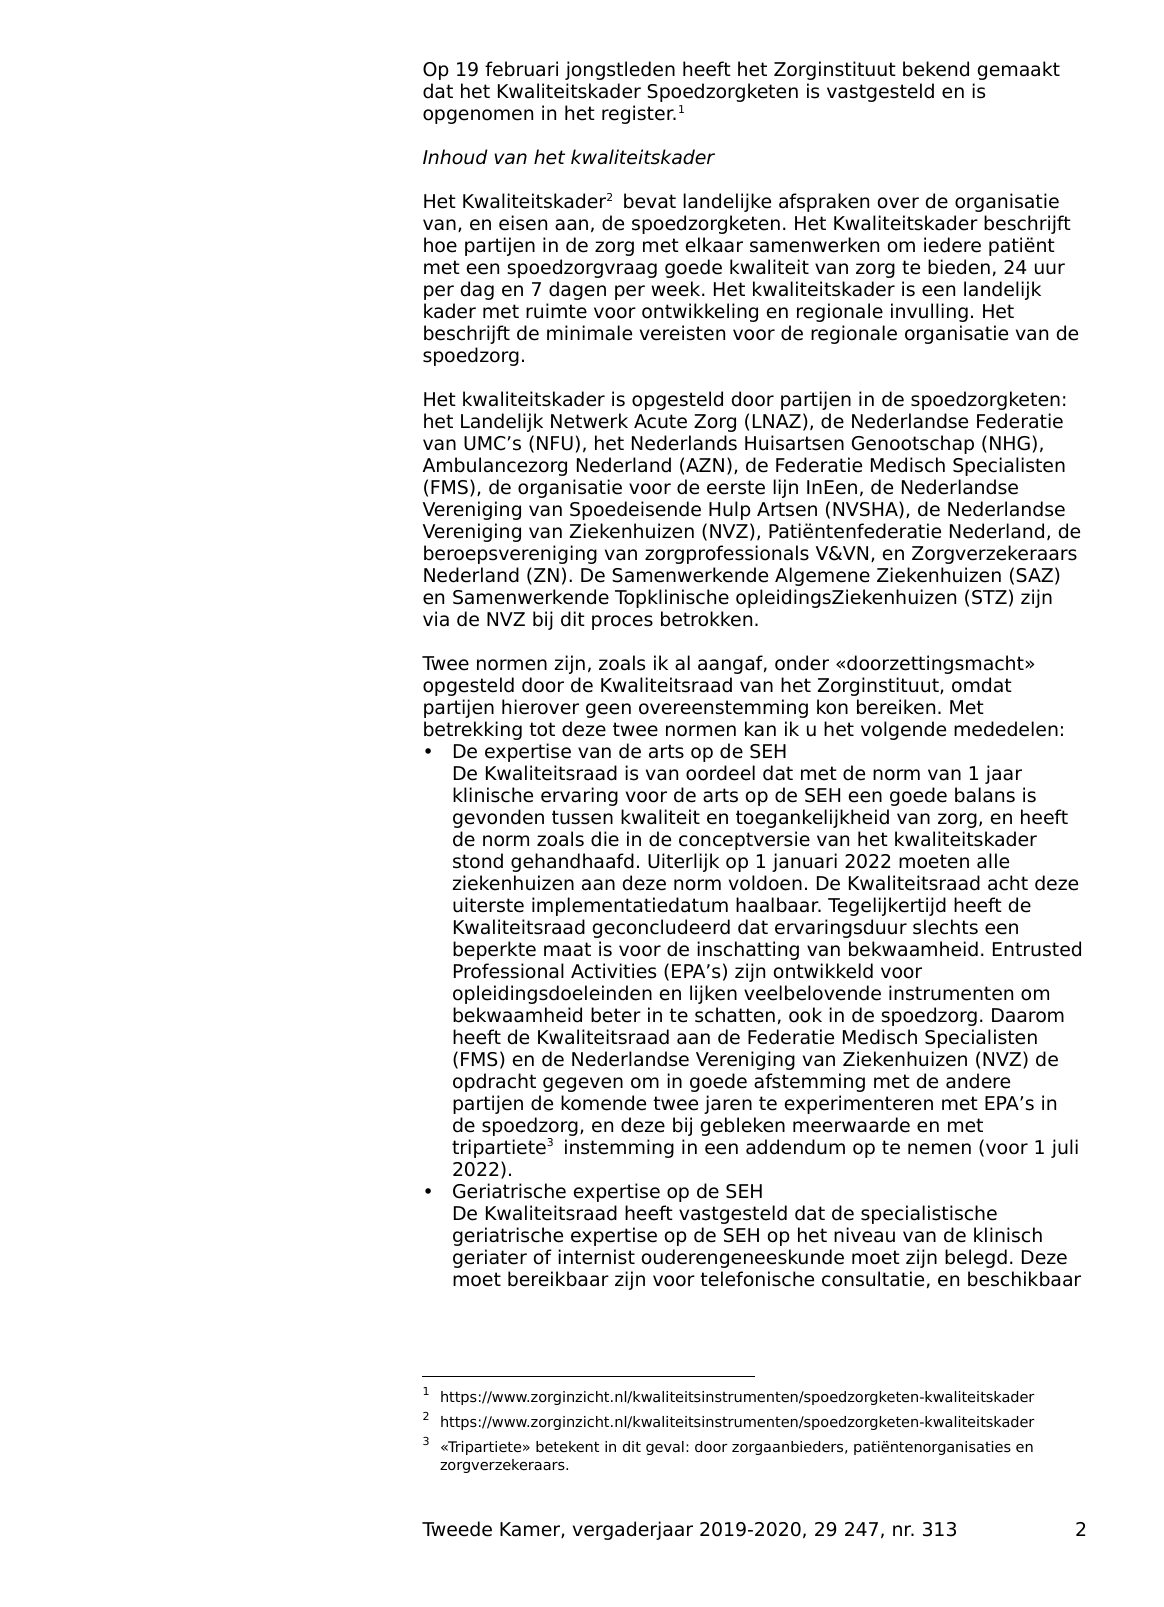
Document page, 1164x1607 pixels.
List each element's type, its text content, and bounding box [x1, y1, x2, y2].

text • Geriatrische expertise op de SEH [422, 1181, 1087, 1203]
text https://www.zorginzicht.nl/kwaliteitsinstrumenten/spoedzorgketen-kwaliteitskader [422, 1385, 1087, 1407]
text • De expertise van de arts op de SEH [422, 741, 1087, 763]
text Het kwaliteitskader is opgesteld door partijen in de spoedzorgketen: het Landelijk Netwerk Acute Zorg (LNAZ), de Nederlandse Federatie van UMC’s (NFU), het Nederlands Huisartsen Genootschap (NHG), Ambulancezorg Nederland (AZN), de Federatie Medisch Specialisten (FMS), de organisatie voor de eerste lijn InEen, de Nederlandse Vereniging van Spoedeisende Hulp Artsen (NVSHA), de Nederlandse Vereniging van Ziekenhuizen (NVZ), Patiëntenfederatie Nederland, de beroepsvereniging van zorgprofessionals V&VN, en Zorgverzekeraars Nederland (ZN). De Samenwerkende Algemene Ziekenhuizen (SAZ) en Samenwerkende Topklinische opleidingsZiekenhuizen (STZ) zijn via de NVZ bij dit proces betrokken. [422, 389, 1087, 631]
text De Kwaliteitsraad heeft vastgesteld dat de specialistische geriatrische expertise op de SEH op het niveau van de klinisch geriater of internist ouderengeneeskunde moet zijn belegd. Deze moet bereikbaar zijn voor telefonische consultatie, en beschikbaar [452, 1203, 1087, 1291]
text Het Kwaliteitskader bevat landelijke afspraken over de organisatie van, en eisen aan, de spoedzorgketen. Het Kwaliteitskader beschrijft hoe partijen in de zorg met elkaar samenwerken om iedere patiënt met een spoedzorgvraag goede kwaliteit van zorg te bieden, 24 uur per dag en 7 dagen per week. Het kwaliteitskader is een landelijk kader met ruimte voor ontwikkeling en regionale invulling. Het beschrijft de minimale vereisten voor de regionale organisatie van de spoedzorg. [422, 191, 1087, 367]
text Twee normen zijn, zoals ik al aangaf, onder «doorzettingsmacht» opgesteld door de Kwaliteitsraad van het Zorginstituut, omdat partijen hierover geen overeenstemming kon bereiken. Met betrekking tot deze twee normen kan ik u het volgende mededelen: [422, 653, 1087, 741]
text De Kwaliteitsraad is van oordeel dat met de norm van 1 jaar klinische ervaring voor de arts op de SEH een goede balans is gevonden tussen kwaliteit en toegankelijkheid van zorg, en heeft de norm zoals die in de conceptversie van het kwaliteitskader stond gehandhaafd. Uiterlijk op 1 januari 2022 moeten alle ziekenhuizen aan deze norm voldoen. De Kwaliteitsraad acht deze uiterste implementatiedatum haalbaar. Tegelijkertijd heeft de Kwaliteitsraad geconcludeerd dat ervaringsduur slechts een beperkte maat is voor de inschatting van bekwaamheid. Entrusted Professional Activities (EPA’s) zijn ontwikkeld voor opleidingsdoeleinden en lijken veelbelovende instrumenten om bekwaamheid beter in te schatten, ook in de spoedzorg. Daarom heeft de Kwaliteitsraad aan de Federatie Medisch Specialisten (FMS) en de Nederlandse Vereniging van Ziekenhuizen (NVZ) de opdracht gegeven om in goede afstemming met de andere partijen de komende twee jaren te experimenteren met EPA’s in de spoedzorg, en deze bij gebleken meerwaarde en met tripartiete instemming in een addendum op te nemen (voor 1 juli 2022). [452, 763, 1087, 1181]
text «Tripartiete» betekent in dit geval: door zorgaanbieders, patiëntenorganisaties en zorgverzekeraars. [422, 1435, 1087, 1474]
subtitle Inhoud van het kwaliteitskader [422, 147, 1087, 169]
text https://www.zorginzicht.nl/kwaliteitsinstrumenten/spoedzorgketen-kwaliteitskader [422, 1410, 1087, 1432]
text Op 19 februari jongstleden heeft het Zorginstituut bekend gemaakt dat het Kwaliteitskader Spoedzorgketen is vastgesteld en is opgenomen in het register. [422, 59, 1087, 125]
